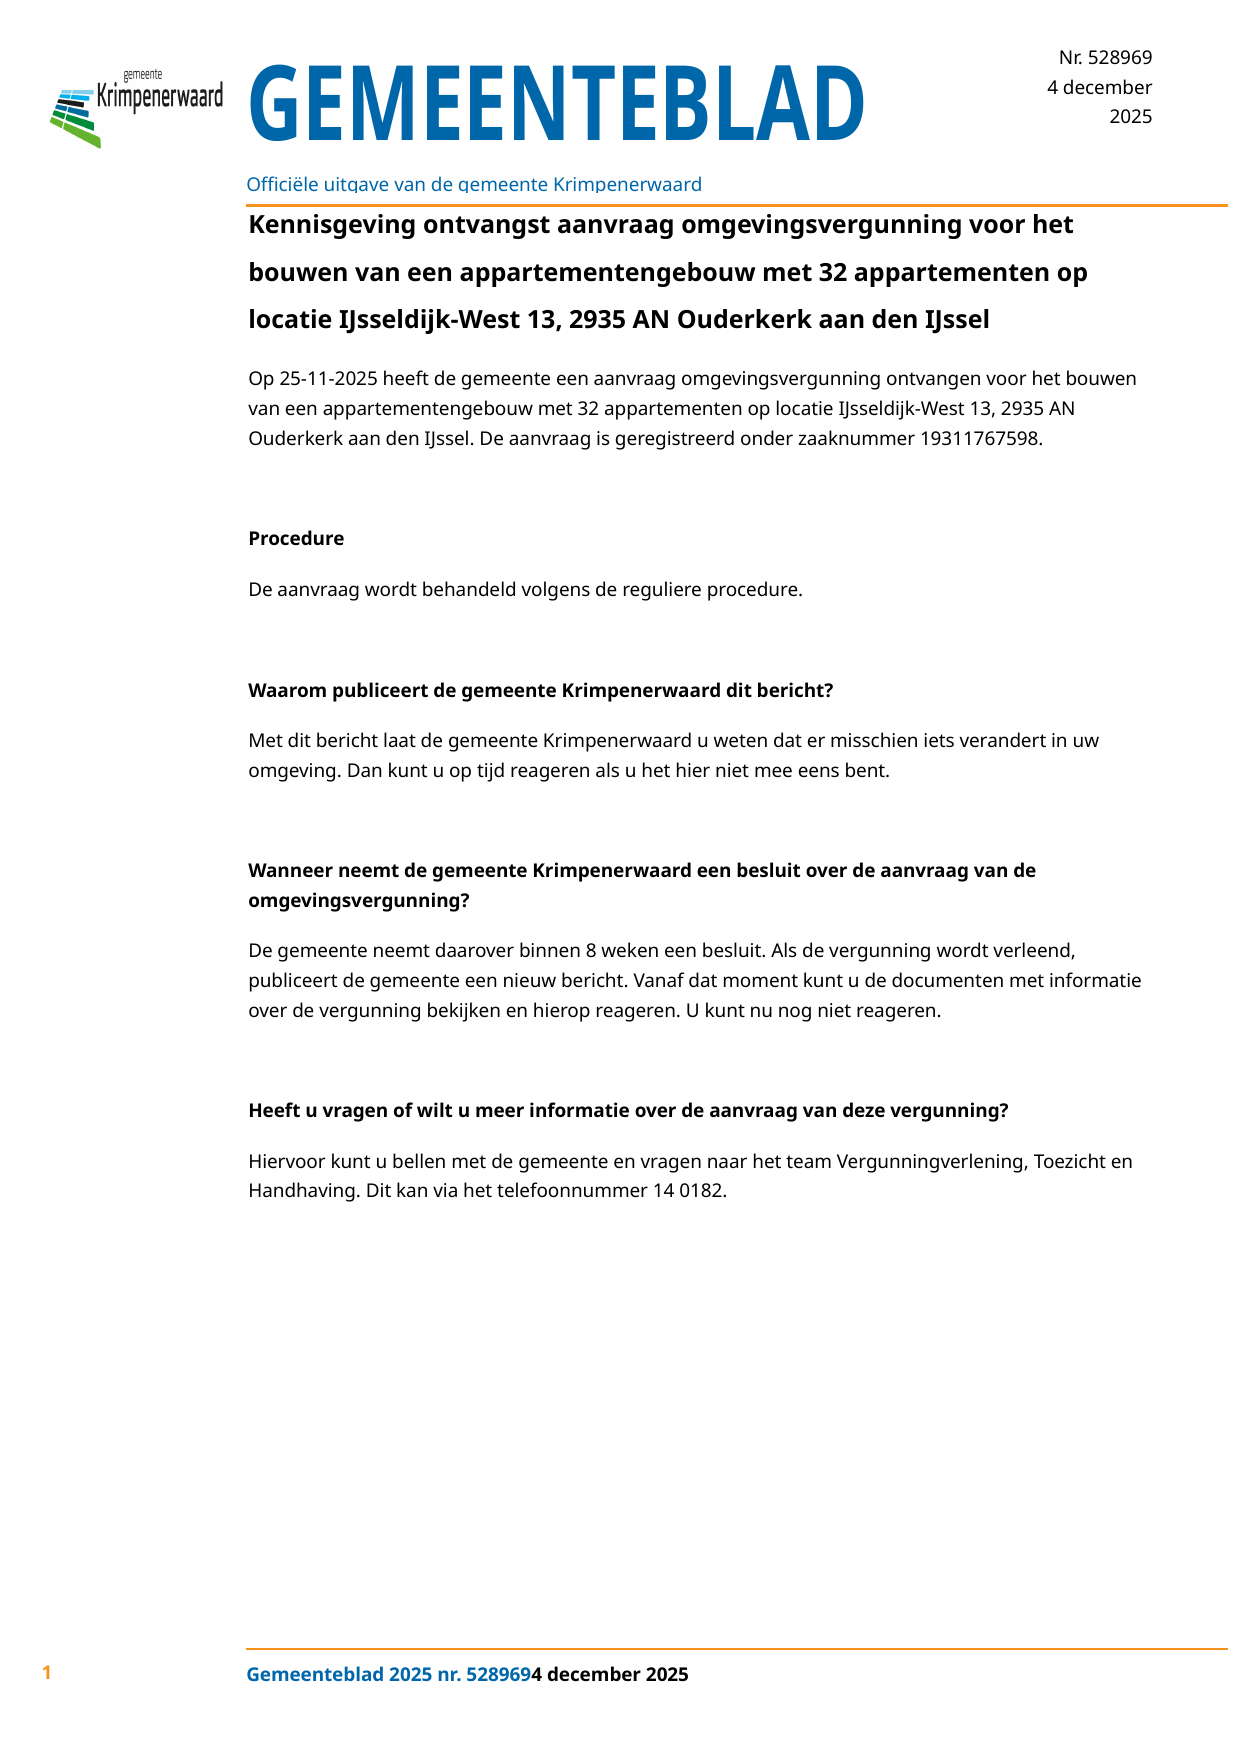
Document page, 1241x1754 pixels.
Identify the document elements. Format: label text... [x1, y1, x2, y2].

text Procedure [248, 526, 1152, 551]
text Wanneer neemt de gemeente Krimpenerwaard een besluit over de aanvraag van de omgevingsvergunning? [248, 858, 1152, 913]
text Op 25-11-2025 heeft de gemeente een aanvraag omgevingsvergunning ontvangen voor het bouwen van een appartementengebouw met 32 appartementen op locatie IJsseldijk-West 13, 2935 AN Ouderkerk aan den IJssel. De aanvraag is geregistreerd onder zaaknummer 19311767598. [248, 366, 1152, 450]
text Hiervoor kunt u bellen met de gemeente en vragen naar het team Vergunningverlening, Toezicht en Handhaving. Dit kan via het telefoonnummer 14 0182. [248, 1148, 1152, 1203]
text Waarom publiceert de gemeente Krimpenerwaard dit bericht? [248, 677, 1152, 702]
text De aanvraag wordt behandeld volgens de reguliere procedure. [248, 576, 1152, 602]
text Kennisgeving ontvangst aanvraag omgevingsvergunning voor het bouwen van een appartementengebouw met 32 appartementen op locatie IJsseldijk-West 13, 2935 AN Ouderkerk aan den IJssel [248, 207, 1152, 336]
text Met dit bericht laat de gemeente Krimpenerwaard u weten dat er misschien iets verandert in uw omgeving. Dan kunt u op tijd reageren als u het hier niet mee eens bent. [248, 727, 1152, 782]
text Heeft u vragen of wilt u meer informatie over de aanvraag van deze vergunning? [248, 1098, 1152, 1123]
text De gemeente neemt daarover binnen 8 weken een besluit. Als de vergunning wordt verleend, publiceert de gemeente een nieuw bericht. Vanaf dat moment kunt u de documenten met informatie over de vergunning bekijken en hierop reageren. U kunt nu nog niet reageren. [248, 938, 1152, 1022]
picture [41, 47, 231, 172]
